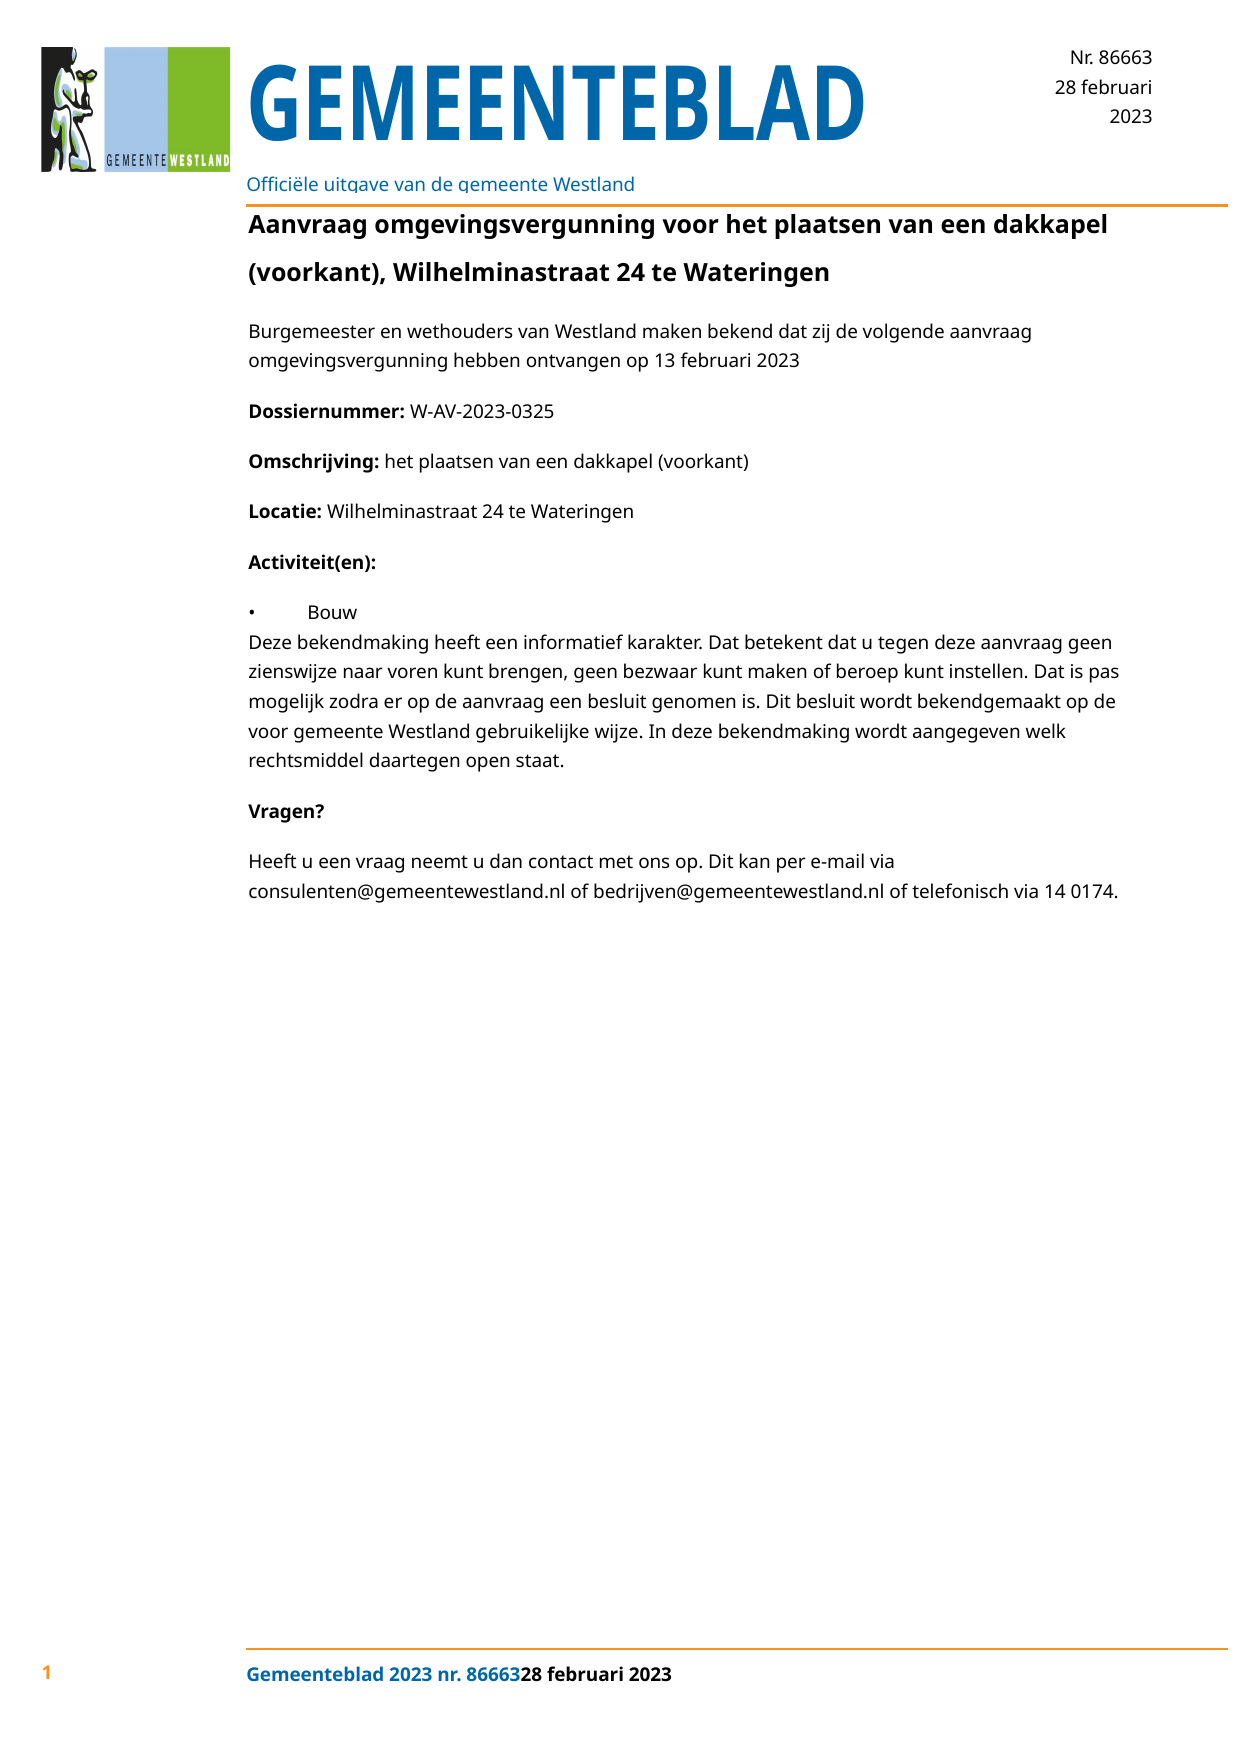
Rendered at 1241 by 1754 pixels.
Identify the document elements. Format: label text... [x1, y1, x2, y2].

text Locatie: Wilhelminastraat 24 te Wateringen [248, 499, 1152, 524]
text Deze bekendmaking heeft een informatief karakter. Dat betekent dat u tegen deze aanvraag geen zienswijze naar voren kunt brengen, geen bezwaar kunt maken of beroep kunt instellen. Dat is pas mogelijk zodra er op de aanvraag een besluit genomen is. Dit besluit wordt bekendgemaakt op de voor gemeente Westland gebruikelijke wijze. In deze bekendmaking wordt aangegeven welk rechtsmiddel daartegen open staat. [248, 629, 1152, 773]
text Aanvraag omgevingsvergunning voor het plaatsen van een dakkapel (voorkant), Wilhelminastraat 24 te Wateringen [248, 207, 1152, 288]
text Activiteit(en): [248, 549, 1152, 575]
text Vragen? [248, 798, 1152, 824]
text Dossiernummer: W-AV-2023-0325 [248, 398, 1152, 424]
picture [41, 47, 231, 172]
text Omschrijving: het plaatsen van een dakkapel (voorkant) [248, 448, 1152, 474]
text Burgemeester en wethouders van Westland maken bekend dat zij de volgende aanvraag omgevingsvergunning hebben ontvangen op 13 februari 2023 [248, 318, 1152, 373]
text Heeft u een vraag neemt u dan contact met ons op. Dit kan per e-mail via consulenten@gemeentewestland.nl of bedrijven@gemeentewestland.nl of telefonisch via 14 0174. [248, 848, 1152, 904]
list Bouw [248, 599, 1152, 625]
